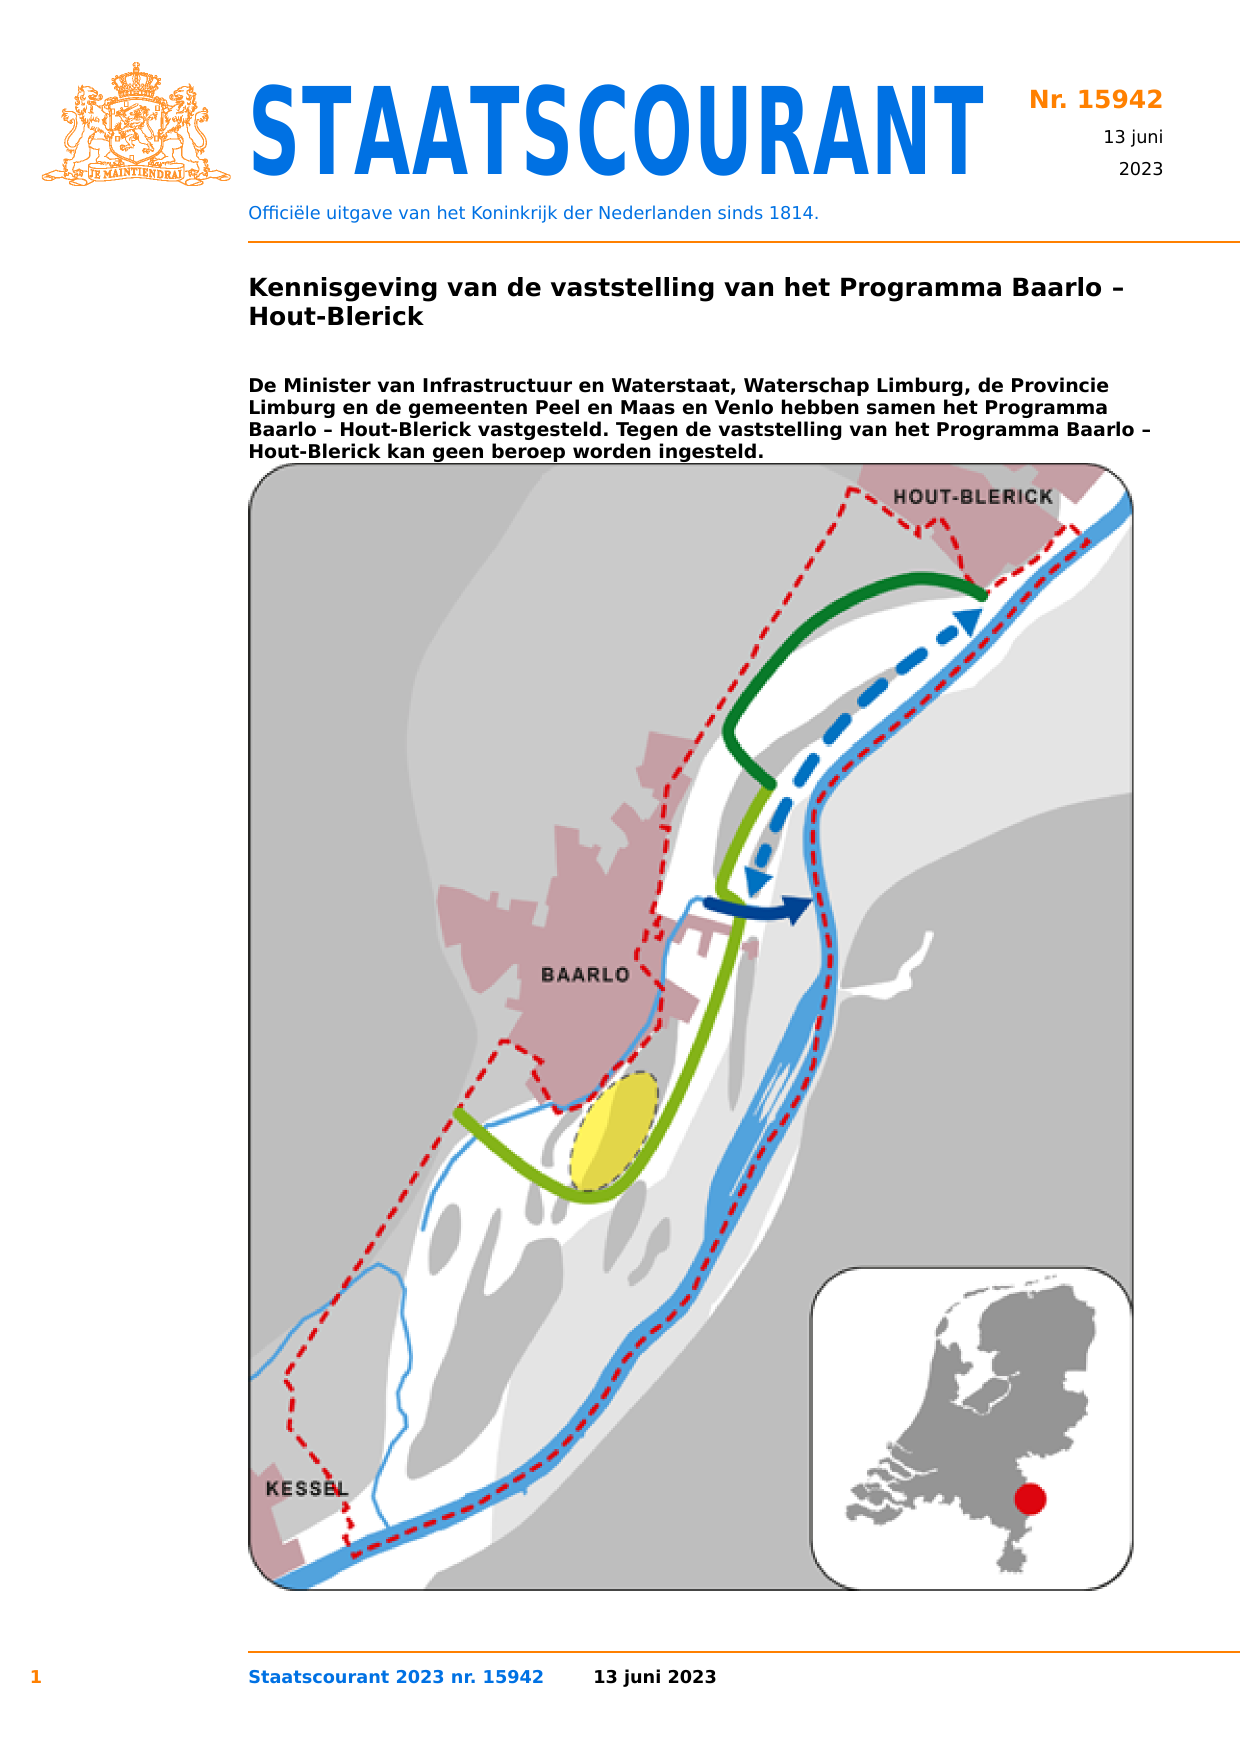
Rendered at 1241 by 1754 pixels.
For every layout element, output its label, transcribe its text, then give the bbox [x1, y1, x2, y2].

table_cell 2023 [998, 153, 1240, 203]
subtitle Kennisgeving van de vaststelling van het Programma Baarlo – Hout-Blerick [248, 273, 1163, 331]
picture [41, 62, 231, 186]
table_cell Officiële uitgave van het Koninkrijk der Nederlanden sinds 1814. [248, 203, 1240, 241]
table_cell 13 juni [998, 121, 1240, 153]
table_header [25, 62, 248, 241]
table_header Nr. 15942 [998, 62, 1240, 121]
picture [248, 463, 1134, 1591]
table_header STAATSCOURANT [248, 62, 998, 203]
text De Minister van Infrastructuur en Waterstaat, Waterschap Limburg, de Provincie Limburg en de gemeenten Peel en Maas en Venlo hebben samen het Programma Baarlo – Hout-Blerick vastgesteld. Tegen de vaststelling van het Programma Baarlo – Hout-Blerick kan geen beroep worden ingesteld. [248, 375, 1163, 1591]
